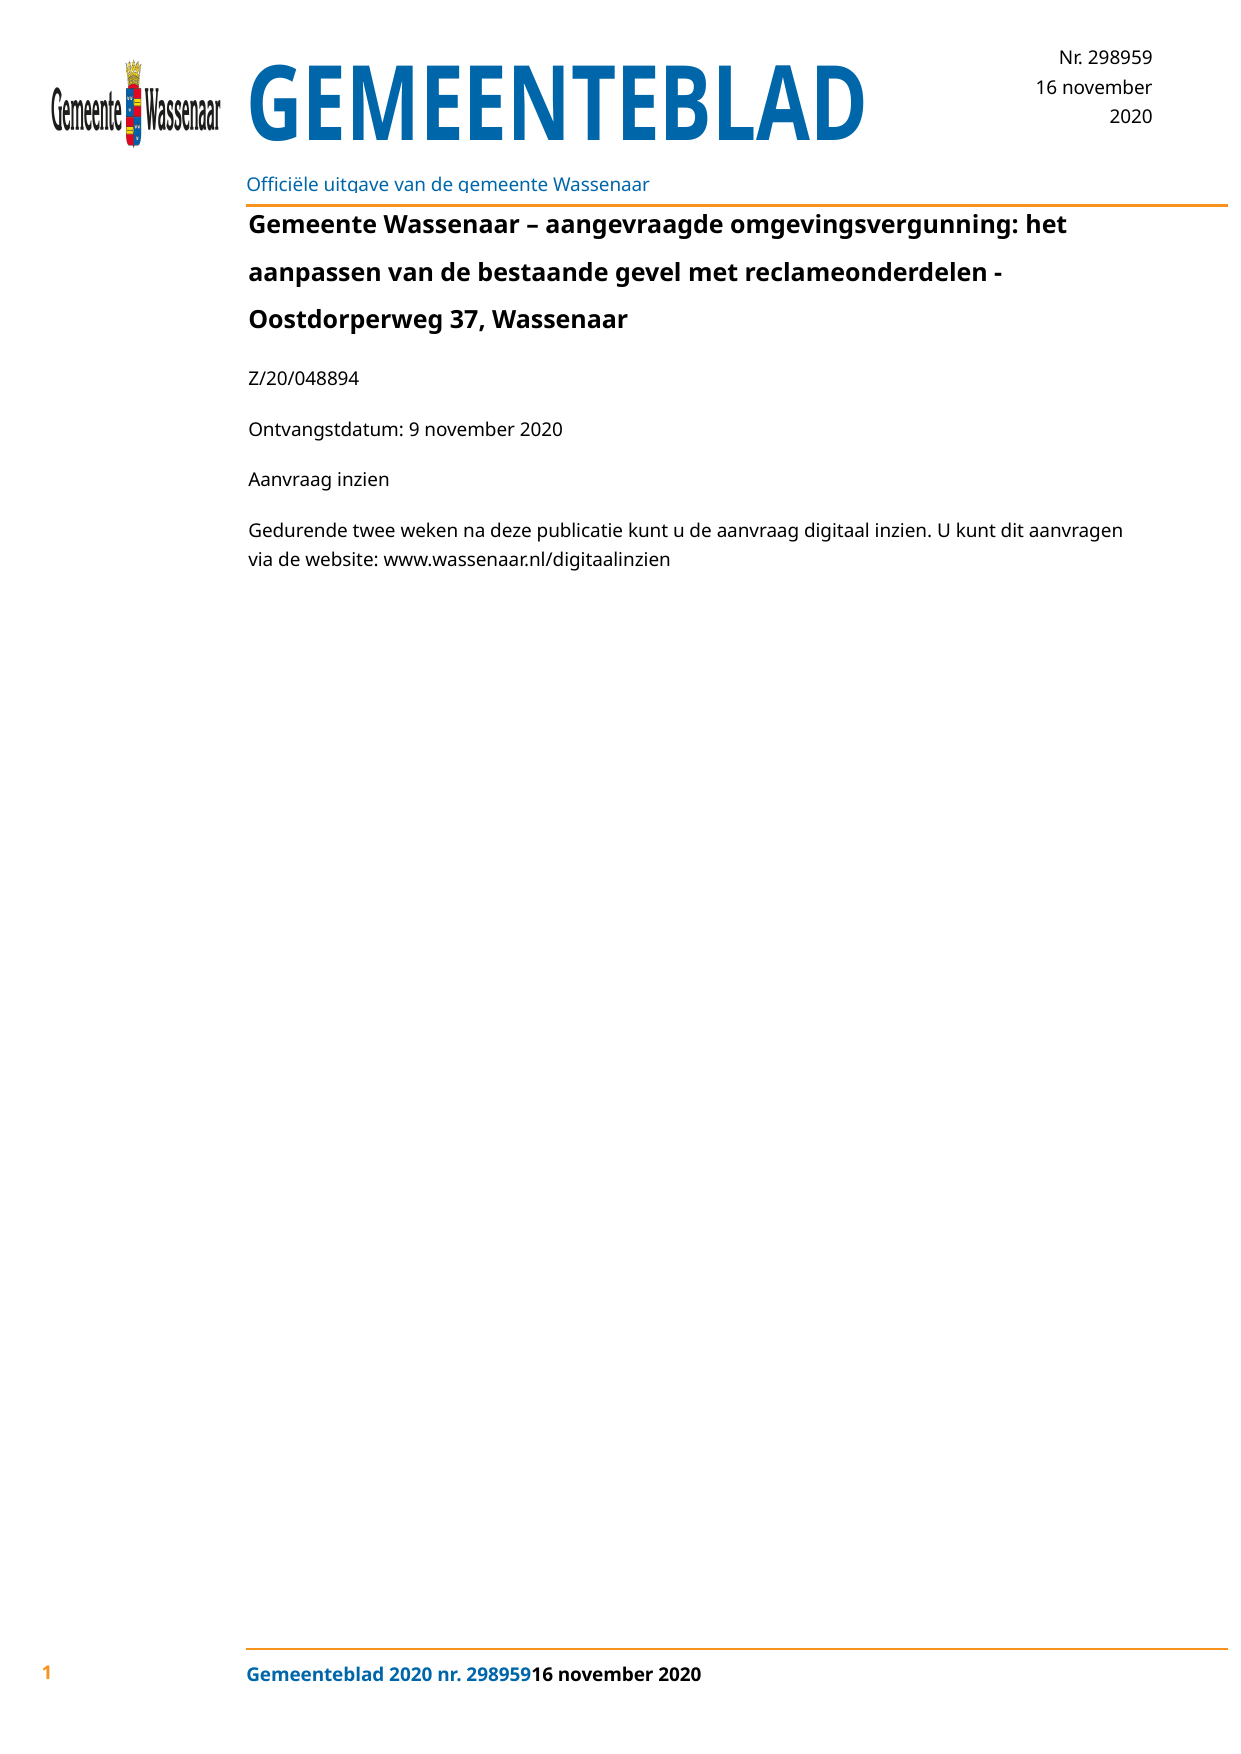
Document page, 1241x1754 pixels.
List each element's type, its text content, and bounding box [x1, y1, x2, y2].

text Gedurende twee weken na deze publicatie kunt u de aanvraag digitaal inzien. U kunt dit aanvragen via de website: www.wassenaar.nl/digitaalinzien [248, 517, 1152, 572]
text Aanvraag inzien [248, 466, 1152, 492]
text Z/20/048894 [248, 366, 1152, 391]
picture [41, 47, 231, 172]
text Ontvangstdatum: 9 november 2020 [248, 416, 1152, 442]
text Gemeente Wassenaar – aangevraagde omgevingsvergunning: het aanpassen van de bestaande gevel met reclameonderdelen - Oostdorperweg 37, Wassenaar [248, 207, 1152, 336]
